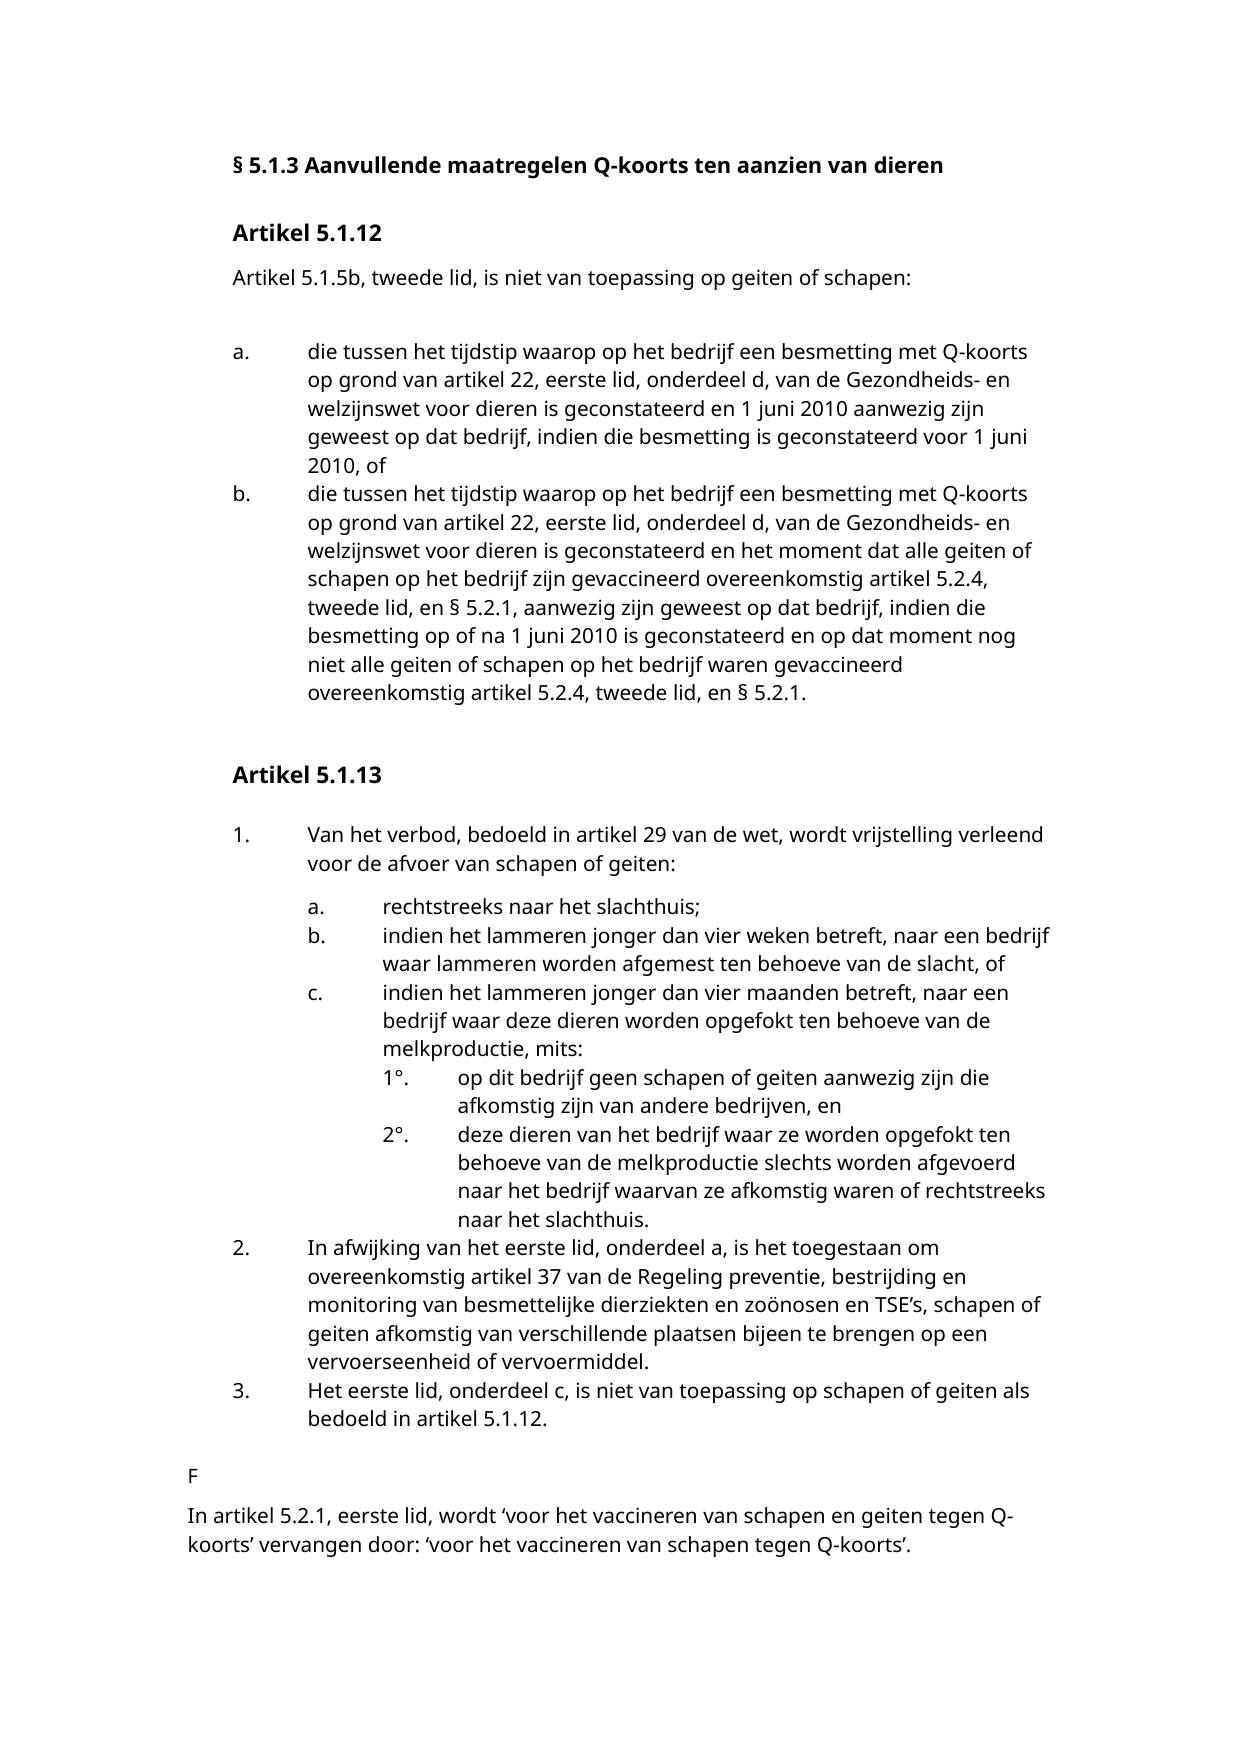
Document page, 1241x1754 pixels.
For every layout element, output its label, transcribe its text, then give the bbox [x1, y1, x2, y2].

subtitle Artikel 5.1.13 [232, 759, 1053, 790]
list op dit bedrijf geen schapen of geiten aanwezig zijn die afkomstig zijn van andere bedrijven, en [382, 1063, 1053, 1120]
list Van het verbod, bedoeld in artikel 29 van de wet, wordt vrijstelling verleend voor de afvoer van schapen of geiten: [232, 820, 1053, 877]
list deze dieren van het bedrijf waar ze worden opgefokt ten behoeve van de melkproductie slechts worden afgevoerd naar het bedrijf waarvan ze afkomstig waren of rechtstreeks naar het slachthuis. [382, 1120, 1053, 1233]
list die tussen het tijdstip waarop op het bedrijf een besmetting met Q-koorts op grond van artikel 22, eerste lid, onderdeel d, van de Gezondheids- en welzijnswet voor dieren is geconstateerd en 1 juni 2010 aanwezig zijn geweest op dat bedrijf, indien die besmetting is geconstateerd voor 1 juni 2010, of [232, 337, 1053, 479]
text In artikel 5.2.1, eerste lid, wordt ‘voor het vaccineren van schapen en geiten tegen Q-koorts’ vervangen door: ‘voor het vaccineren van schapen tegen Q-koorts’. [187, 1501, 1053, 1558]
list In afwijking van het eerste lid, onderdeel a, is het toegestaan om overeenkomstig artikel 37 van de Regeling preventie, bestrijding en monitoring van besmettelijke dierziekten en zoönosen en TSE’s, schapen of geiten afkomstig van verschillende plaatsen bijeen te brengen op een vervoerseenheid of vervoermiddel. [232, 1233, 1053, 1376]
list Het eerste lid, onderdeel c, is niet van toepassing op schapen of geiten als bedoeld in artikel 5.1.12. [232, 1376, 1053, 1433]
list rechtstreeks naar het slachthuis; [307, 892, 1053, 921]
subtitle § 5.1.3 Aanvullende maatregelen Q-koorts ten aanzien van dieren [232, 150, 1053, 180]
list indien het lammeren jonger dan vier weken betreft, naar een bedrijf waar lammeren worden afgemest ten behoeve van de slacht, of [307, 921, 1053, 978]
text Artikel 5.1.5b, tweede lid, is niet van toepassing op geiten of schapen: [232, 263, 1053, 292]
text F [187, 1463, 1053, 1489]
list indien het lammeren jonger dan vier maanden betreft, naar een bedrijf waar deze dieren worden opgefokt ten behoeve van de melkproductie, mits: [307, 978, 1053, 1063]
list die tussen het tijdstip waarop op het bedrijf een besmetting met Q-koorts op grond van artikel 22, eerste lid, onderdeel d, van de Gezondheids- en welzijnswet voor dieren is geconstateerd en het moment dat alle geiten of schapen op het bedrijf zijn gevaccineerd overeenkomstig artikel 5.2.4, tweede lid, en § 5.2.1, aanwezig zijn geweest op dat bedrijf, indien die besmetting op of na 1 juni 2010 is geconstateerd en op dat moment nog niet alle geiten of schapen op het bedrijf waren gevaccineerd overeenkomstig artikel 5.2.4, tweede lid, en § 5.2.1. [232, 479, 1053, 707]
subtitle Artikel 5.1.12 [232, 217, 1053, 248]
